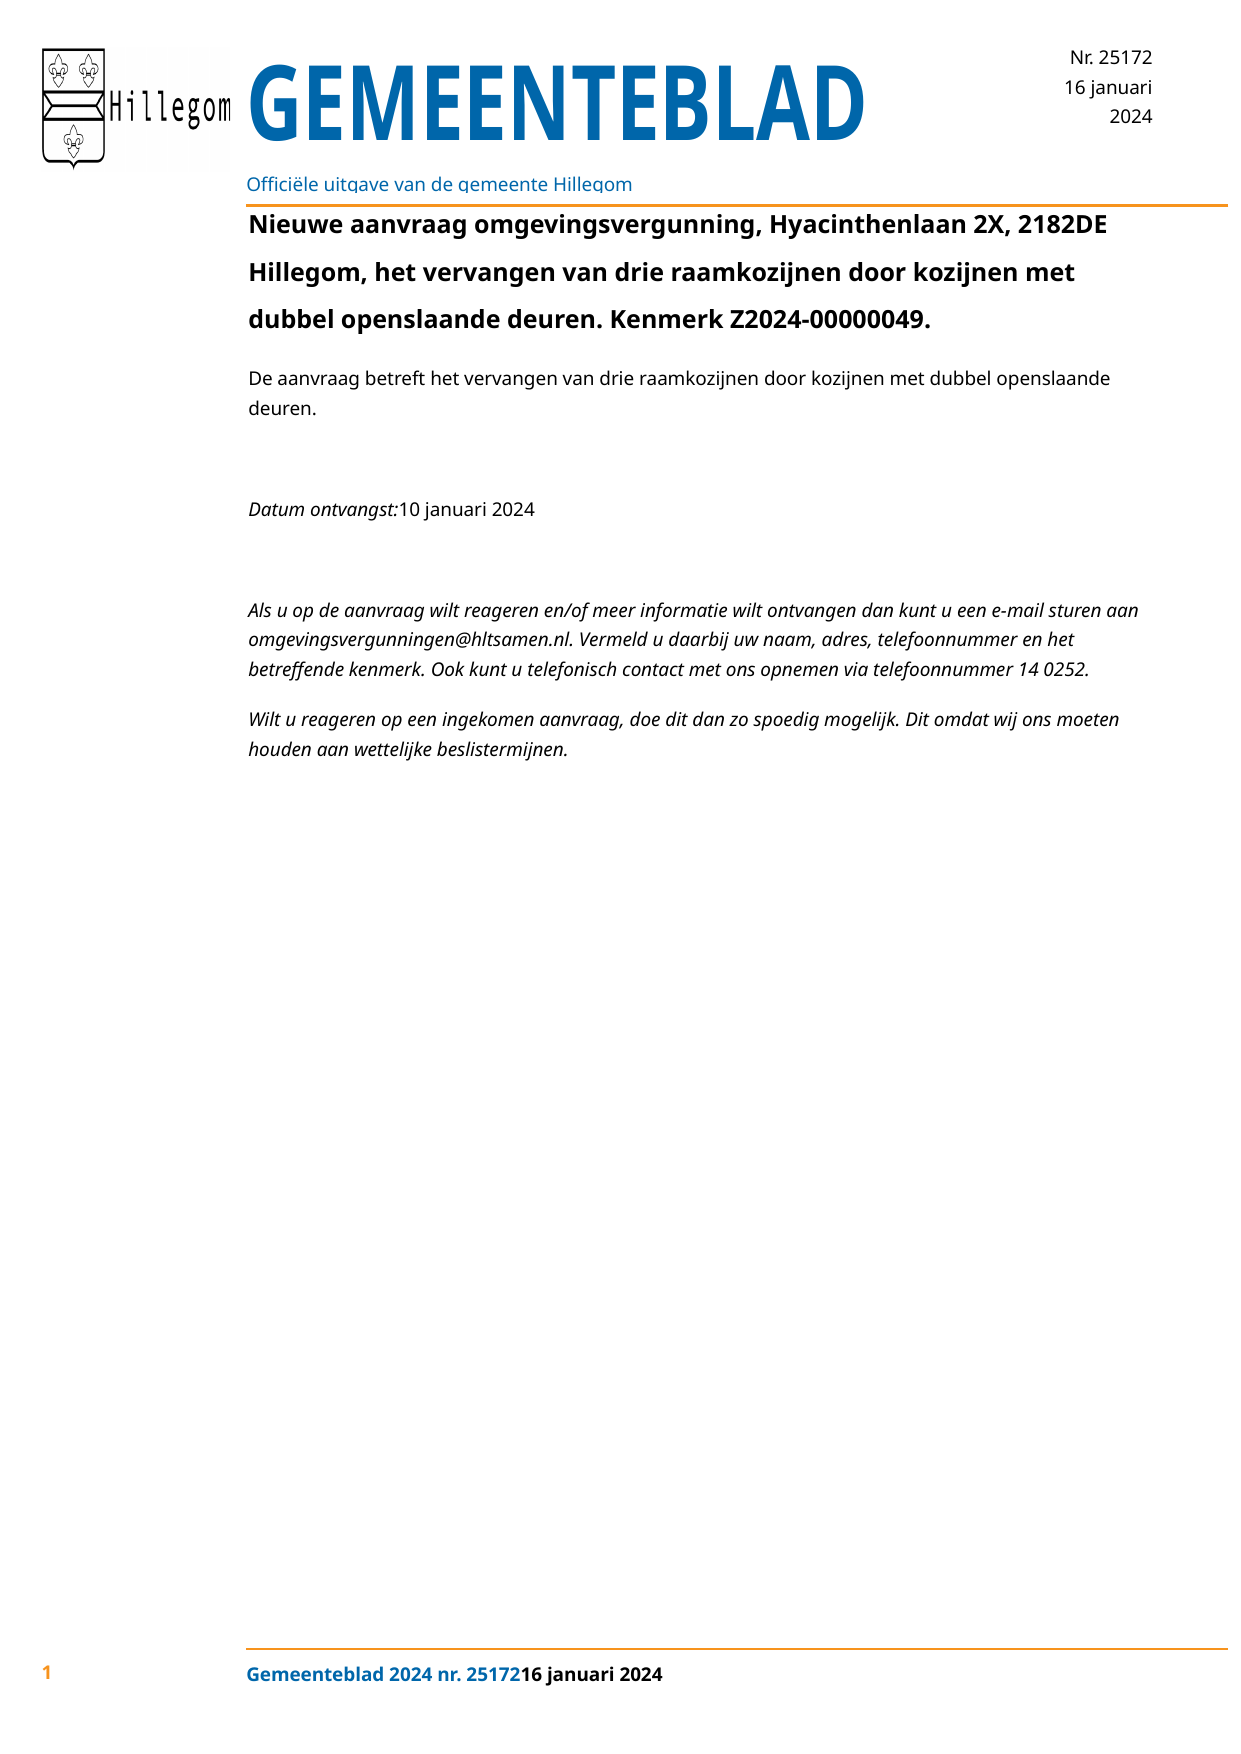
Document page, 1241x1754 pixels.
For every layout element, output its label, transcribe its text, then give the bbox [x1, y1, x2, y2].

text Nieuwe aanvraag omgevingsvergunning, Hyacinthenlaan 2X, 2182DE Hillegom, het vervangen van drie raamkozijnen door kozijnen met dubbel openslaande deuren. Kenmerk Z2024-00000049. [248, 207, 1152, 336]
text Datum ontvangst:10 januari 2024 [248, 496, 1152, 522]
text De aanvraag betreft het vervangen van drie raamkozijnen door kozijnen met dubbel openslaande deuren. [248, 366, 1152, 421]
text Wilt u reageren op een ingekomen aanvraag, doe dit dan zo spoedig mogelijk. Dit omdat wij ons moeten houden aan wettelijke beslistermijnen. [248, 706, 1152, 762]
picture [41, 47, 231, 172]
text Als u op de aanvraag wilt reageren en/of meer informatie wilt ontvangen dan kunt u een e-mail sturen aan omgevingsvergunningen@hltsamen.nl. Vermeld u daarbij uw naam, adres, telefoonnummer en het betreffende kenmerk. Ook kunt u telefonisch contact met ons opnemen via telefoonnummer 14 0252. [248, 597, 1152, 682]
